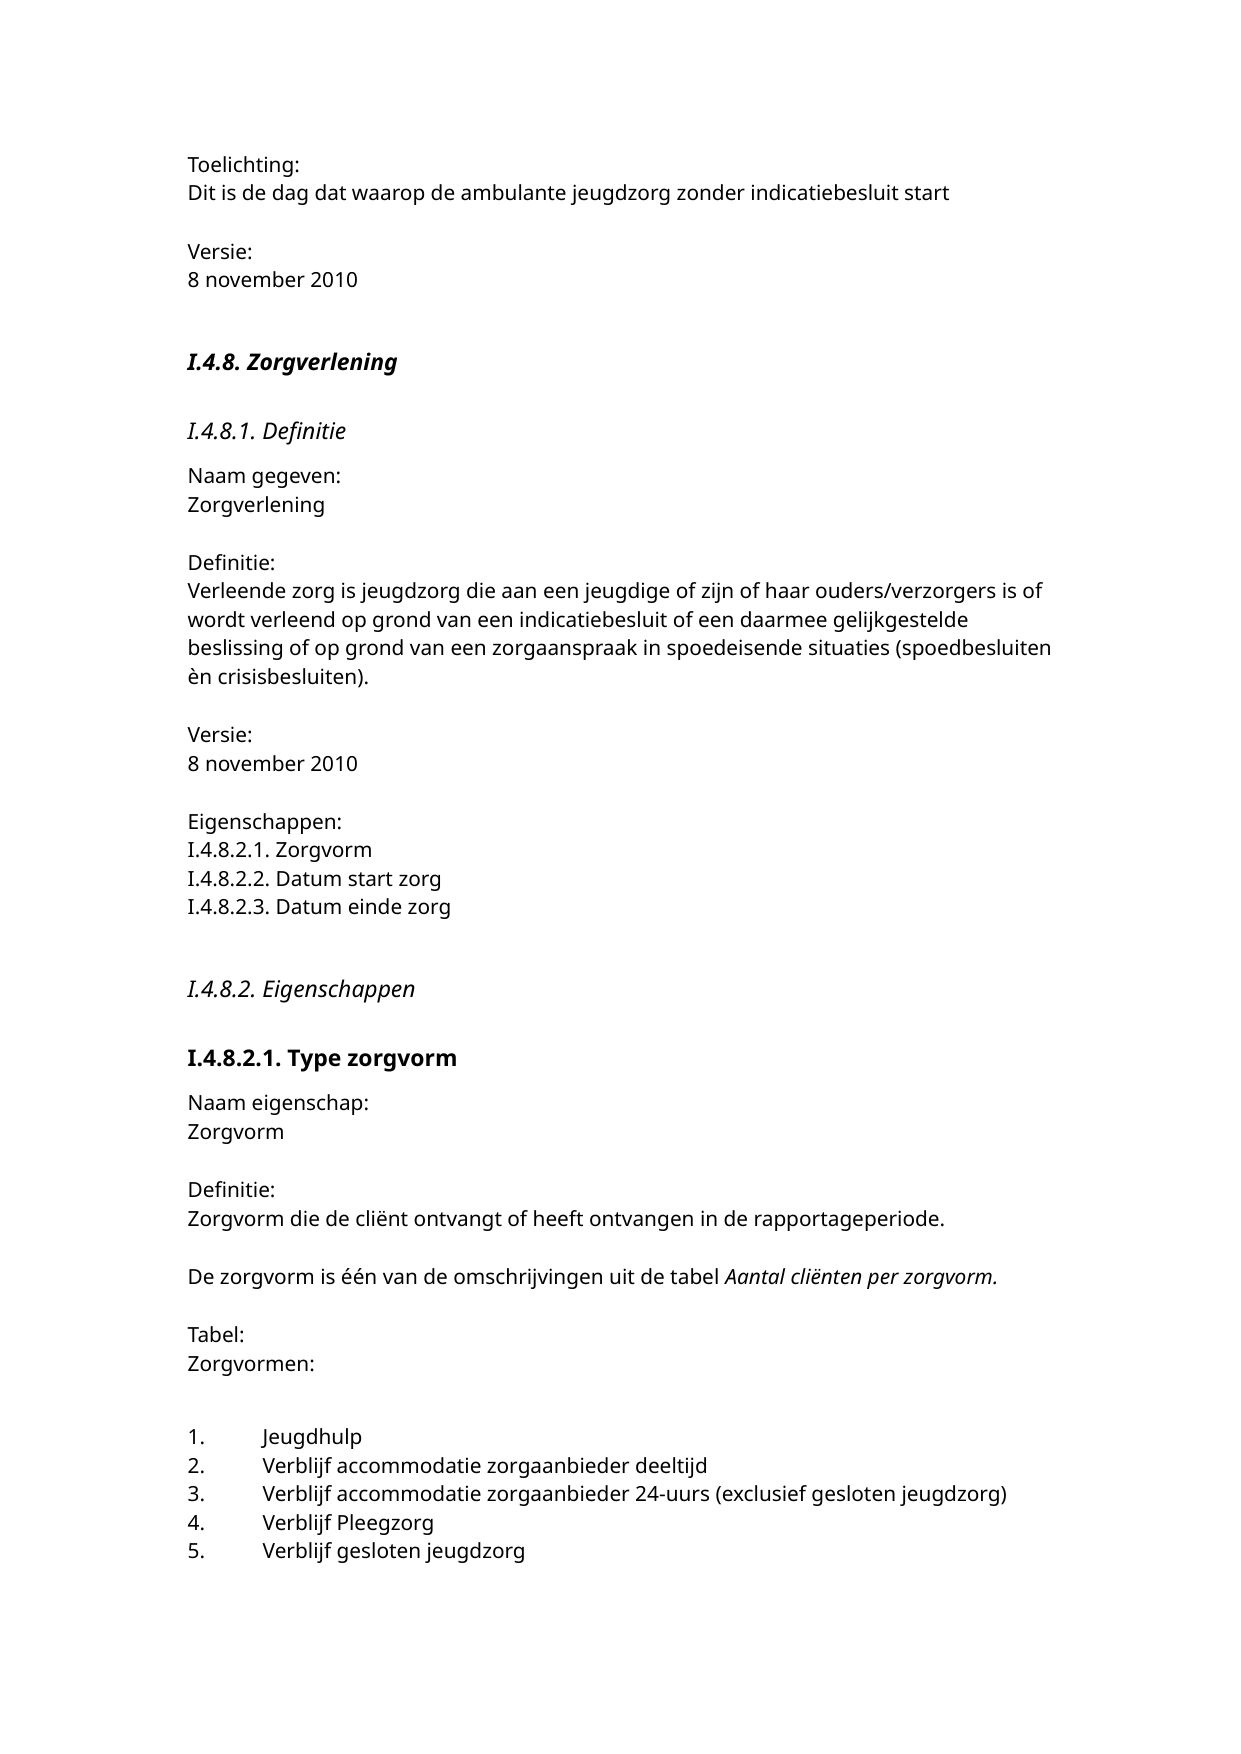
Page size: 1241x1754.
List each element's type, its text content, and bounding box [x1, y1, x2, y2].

subtitle I.4.8.2. Eigenschappen [187, 973, 1053, 1005]
text I.4.8.2.2. Datum start zorg [187, 864, 1053, 892]
text Versie: [187, 720, 1053, 749]
list Verblijf gesloten jeugdzorg [187, 1536, 1053, 1565]
text Naam eigenschap: [187, 1088, 1053, 1117]
text Eigenschappen: [187, 807, 1053, 836]
text Definitie: [187, 1175, 1053, 1204]
text Zorgverlening [187, 490, 1053, 518]
text Zorgvorm [187, 1117, 1053, 1145]
text 8 november 2010 [187, 749, 1053, 777]
text Naam gegeven: [187, 461, 1053, 490]
text Definitie: [187, 548, 1053, 577]
subtitle I.4.8.1. Definitie [187, 415, 1053, 446]
text De zorgvorm is één van de omschrijvingen uit de tabel Aantal cliënten per zorgvorm. [187, 1262, 1053, 1291]
text Dit is de dag dat waarop de ambulante jeugdzorg zonder indicatiebesluit start [187, 178, 1053, 207]
list Verblijf accommodatie zorgaanbieder 24-uurs (exclusief gesloten jeugdzorg) [187, 1479, 1053, 1508]
text Zorgvormen: [187, 1349, 1053, 1377]
subtitle I.4.8.2.1. Type zorgvorm [187, 1042, 1053, 1073]
text Versie: [187, 237, 1053, 265]
text I.4.8.2.1. Zorgvorm [187, 836, 1053, 864]
text Zorgvorm die de cliënt ontvangt of heeft ontvangen in de rapportageperiode. [187, 1204, 1053, 1232]
text Toelichting: [187, 150, 1053, 178]
text 8 november 2010 [187, 265, 1053, 294]
text I.4.8.2.3. Datum einde zorg [187, 892, 1053, 921]
text Tabel: [187, 1321, 1053, 1349]
text Verleende zorg is jeugdzorg die aan een jeugdige of zijn of haar ouders/verzorgers is of wordt verleend op grond van een indicatiebesluit of een daarmee gelijkgestelde beslissing of op grond van een zorgaanspraak in spoedeisende situaties (spoedbesluiten èn crisisbesluiten). [187, 577, 1053, 690]
list Verblijf Pleegzorg [187, 1508, 1053, 1536]
list Jeugdhulp [187, 1422, 1053, 1451]
list Verblijf accommodatie zorgaanbieder deeltijd [187, 1451, 1053, 1479]
subtitle I.4.8. Zorgverlening [187, 346, 1053, 377]
